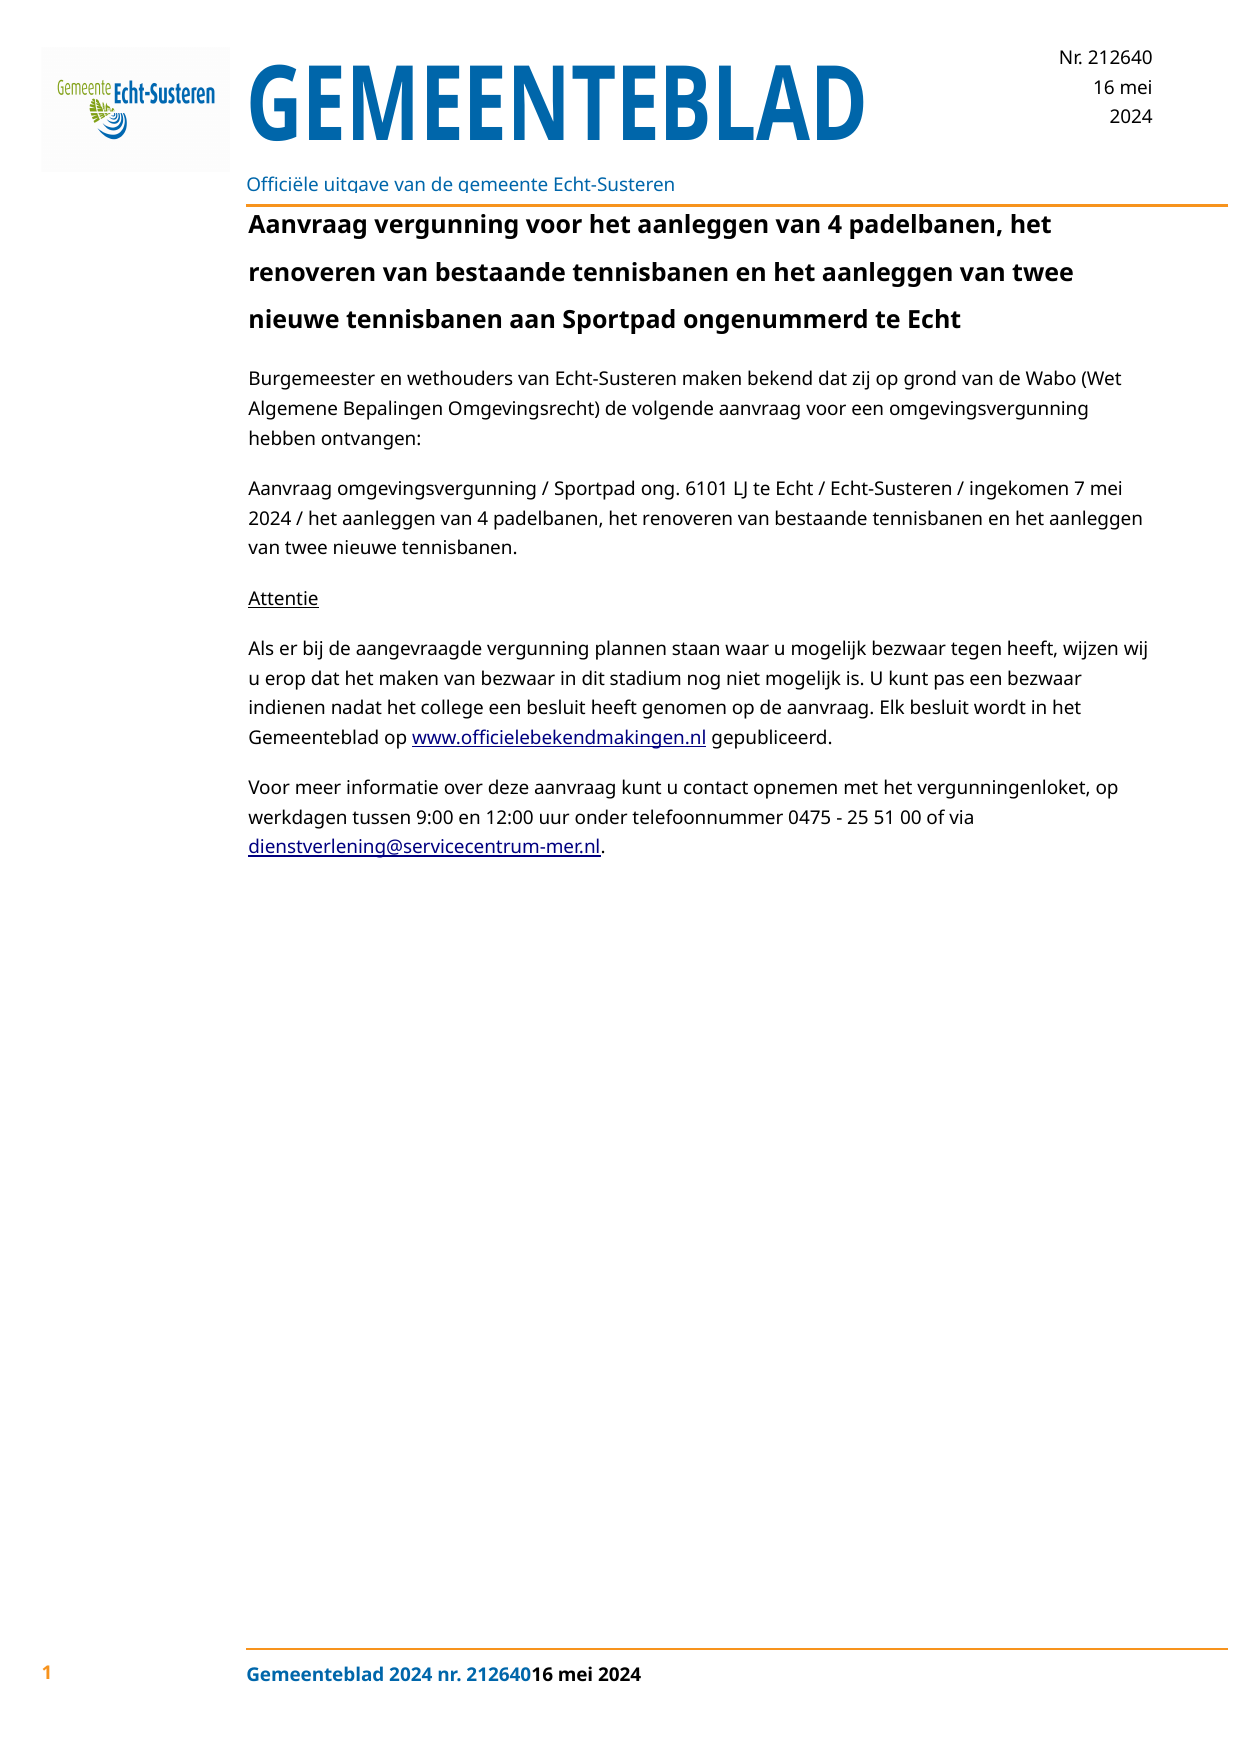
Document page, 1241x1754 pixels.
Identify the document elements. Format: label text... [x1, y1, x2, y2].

text Attentie [248, 585, 1152, 610]
text Aanvraag omgevingsvergunning / Sportpad ong. 6101 LJ te Echt / Echt-Susteren / ingekomen 7 mei 2024 / het aanleggen van 4 padelbanen, het renoveren van bestaande tennisbanen en het aanleggen van twee nieuwe tennisbanen. [248, 475, 1152, 560]
text Burgemeester en wethouders van Echt-Susteren maken bekend dat zij op grond van de Wabo (Wet Algemene Bepalingen Omgevingsrecht) de volgende aanvraag voor een omgevingsvergunning hebben ontvangen: [248, 366, 1152, 450]
text Aanvraag vergunning voor het aanleggen van 4 padelbanen, het renoveren van bestaande tennisbanen en het aanleggen van twee nieuwe tennisbanen aan Sportpad ongenummerd te Echt [248, 207, 1152, 336]
text Als er bij de aangevraagde vergunning plannen staan waar u mogelijk bezwaar tegen heeft, wijzen wij u erop dat het maken van bezwaar in dit stadium nog niet mogelijk is. U kunt pas een bezwaar indienen nadat het college een besluit heeft genomen op de aanvraag. Elk besluit wordt in het Gemeenteblad op www.officielebekendmakingen.nl gepubliceerd. [248, 635, 1152, 749]
picture [41, 47, 231, 172]
text Voor meer informatie over deze aanvraag kunt u contact opnemen met het vergunningenloket, op werkdagen tussen 9:00 en 12:00 uur onder telefoonnummer 0475 - 25 51 00 of via dienstverlening@servicecentrum-mer.nl. [248, 774, 1152, 859]
